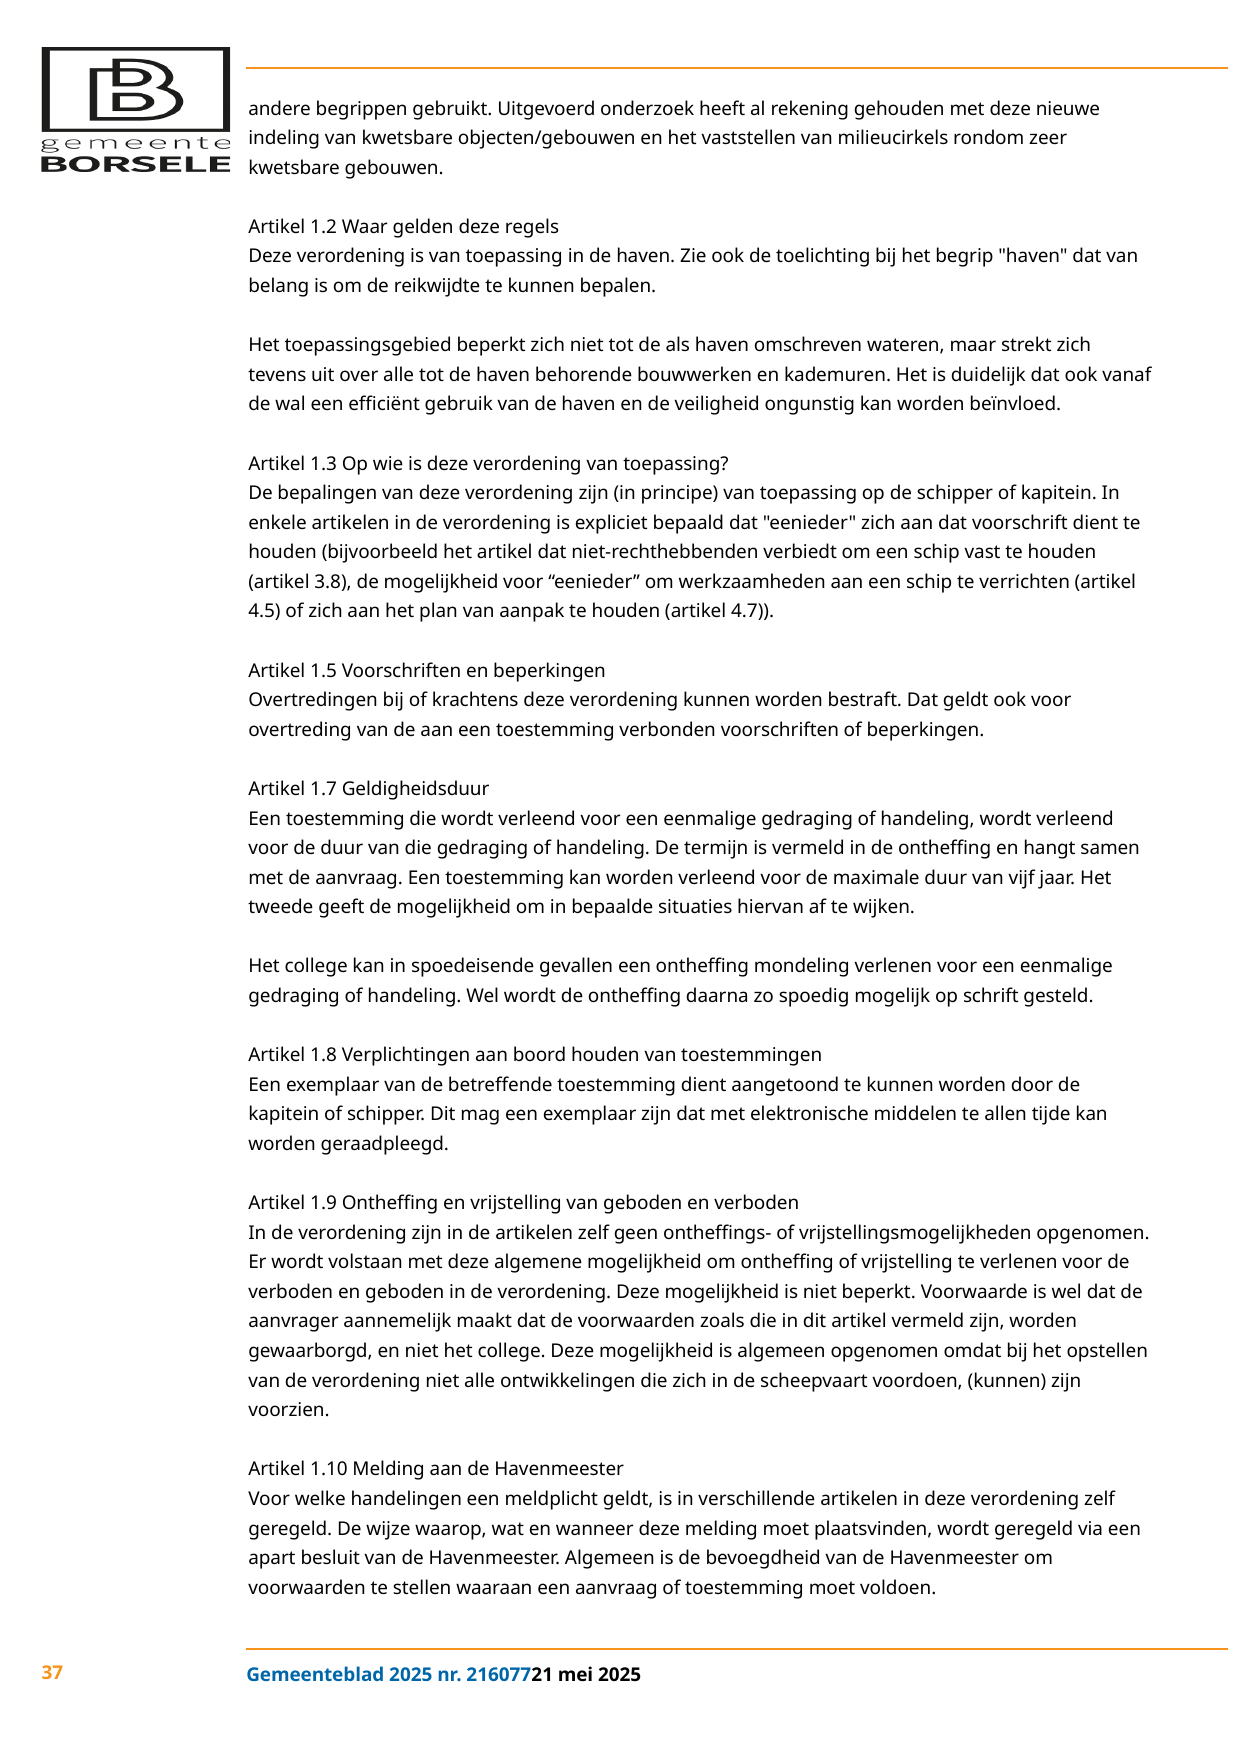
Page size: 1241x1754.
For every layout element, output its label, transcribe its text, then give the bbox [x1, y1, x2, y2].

text Deze verordening is van toepassing in de haven. Zie ook de toelichting bij het begrip "haven" dat van belang is om de reikwijdte te kunnen bepalen. [248, 243, 1152, 298]
text Artikel 1.9 Ontheffing en vrijstelling van geboden en verboden [248, 1189, 1152, 1215]
text Voor welke handelingen een meldplicht geldt, is in verschillende artikelen in deze verordening zelf geregeld. De wijze waarop, wat en wanneer deze melding moet plaatsvinden, wordt geregeld via een apart besluit van de Havenmeester. Algemeen is de bevoegdheid van de Havenmeester om voorwaarden te stellen waaraan een aanvraag of toestemming moet voldoen. [248, 1485, 1152, 1600]
text Artikel 1.8 Verplichtingen aan boord houden van toestemmingen [248, 1041, 1152, 1067]
text Een toestemming die wordt verleend voor een eenmalige gedraging of handeling, wordt verleend voor de duur van die gedraging of handeling. De termijn is vermeld in de ontheffing en hangt samen met de aanvraag. Een toestemming kan worden verleend voor de maximale duur van vijf jaar. Het tweede geeft de mogelijkheid om in bepaalde situaties hiervan af te wijken. [248, 805, 1152, 919]
text Overtredingen bij of krachtens deze verordening kunnen worden bestraft. Dat geldt ook voor overtreding van de aan een toestemming verbonden voorschriften of beperkingen. [248, 686, 1152, 742]
text Artikel 1.3 Op wie is deze verordening van toepassing? [248, 450, 1152, 476]
text Het college kan in spoedeisende gevallen een ontheffing mondeling verlenen voor een eenmalige gedraging of handeling. Wel wordt de ontheffing daarna zo spoedig mogelijk op schrift gesteld. [248, 953, 1152, 1008]
text andere begrippen gebruikt. Uitgevoerd onderzoek heeft al rekening gehouden met deze nieuwe indeling van kwetsbare objecten/gebouwen en het vaststellen van milieucirkels rondom zeer kwetsbare gebouwen. [248, 95, 1152, 180]
picture [41, 47, 231, 172]
text Artikel 1.10 Melding aan de Havenmeester [248, 1456, 1152, 1481]
text Artikel 1.7 Geldigheidsduur [248, 775, 1152, 801]
text In de verordening zijn in de artikelen zelf geen ontheffings- of vrijstellingsmogelijkheden opgenomen. Er wordt volstaan met deze algemene mogelijkheid om ontheffing of vrijstelling te verlenen voor de verboden en geboden in de verordening. Deze mogelijkheid is niet beperkt. Voorwaarde is wel dat de aanvrager aannemelijk maakt dat de voorwaarden zoals die in dit artikel vermeld zijn, worden gewaarborgd, en niet het college. Deze mogelijkheid is algemeen opgenomen omdat bij het opstellen van de verordening niet alle ontwikkelingen die zich in de scheepvaart voordoen, (kunnen) zijn voorzien. [248, 1219, 1152, 1422]
text Artikel 1.5 Voorschriften en beperkingen [248, 657, 1152, 683]
text Het toepassingsgebied beperkt zich niet tot de als haven omschreven wateren, maar strekt zich tevens uit over alle tot de haven behorende bouwwerken en kademuren. Het is duidelijk dat ook vanaf de wal een efficiënt gebruik van de haven en de veiligheid ongunstig kan worden beïnvloed. [248, 331, 1152, 416]
text De bepalingen van deze verordening zijn (in principe) van toepassing op de schipper of kapitein. In enkele artikelen in de verordening is expliciet bepaald dat "eenieder" zich aan dat voorschrift dient te houden (bijvoorbeeld het artikel dat niet-rechthebbenden verbiedt om een schip vast te houden (artikel 3.8), de mogelijkheid voor “eenieder” om werkzaamheden aan een schip te verrichten (artikel 4.5) of zich aan het plan van aanpak te houden (artikel 4.7)). [248, 479, 1152, 623]
text Artikel 1.2 Waar gelden deze regels [248, 213, 1152, 239]
text Een exemplaar van de betreffende toestemming dient aangetoond te kunnen worden door de kapitein of schipper. Dit mag een exemplaar zijn dat met elektronische middelen te allen tijde kan worden geraadpleegd. [248, 1071, 1152, 1156]
